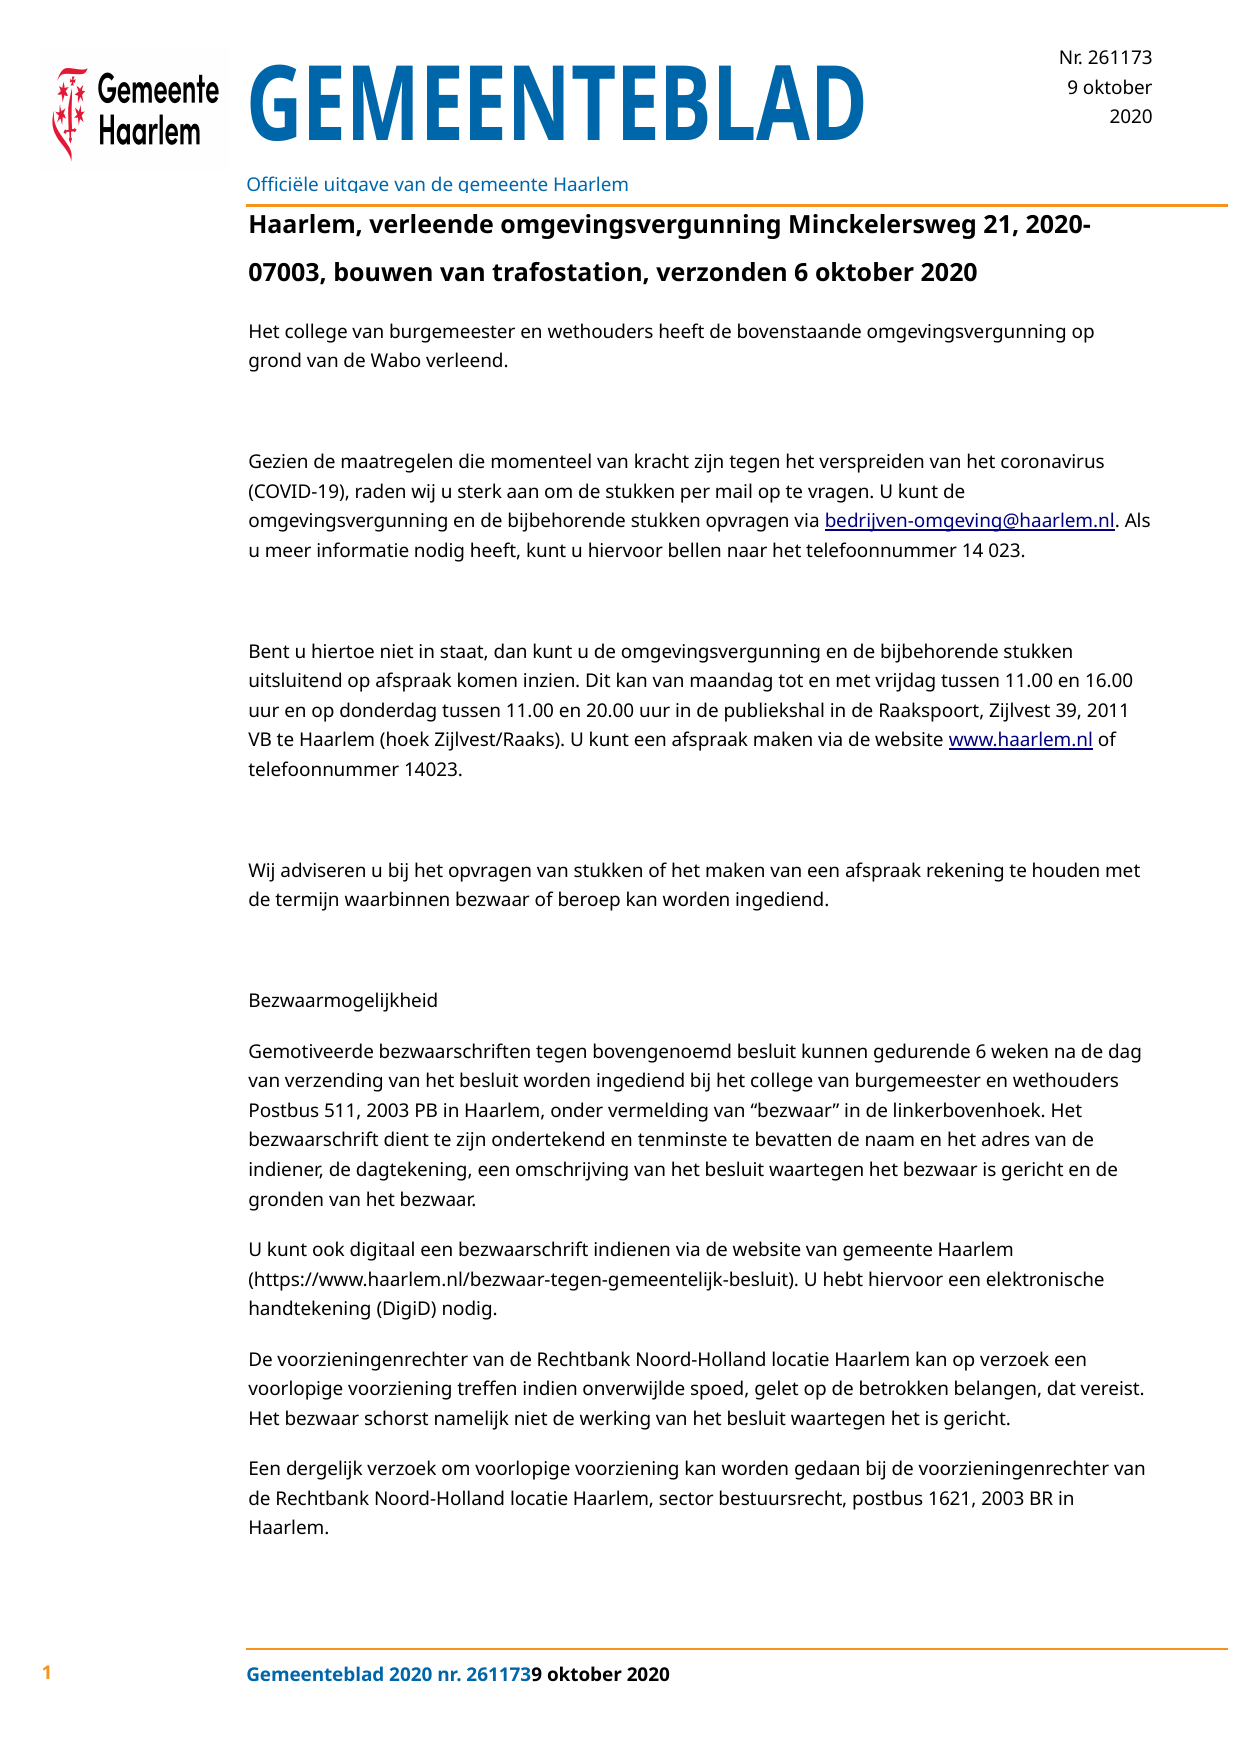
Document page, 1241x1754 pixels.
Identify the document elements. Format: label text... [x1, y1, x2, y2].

text Bent u hiertoe niet in staat, dan kunt u de omgevingsvergunning en de bijbehorende stukken uitsluitend op afspraak komen inzien. Dit kan van maandag tot en met vrijdag tussen 11.00 en 16.00 uur en op donderdag tussen 11.00 en 20.00 uur in de publiekshal in de Raakspoort, Zijlvest 39, 2011 VB te Haarlem (hoek Zijlvest/Raaks). U kunt een afspraak maken via de website www.haarlem.nl of telefoonnummer 14023. [248, 638, 1152, 782]
text Gezien de maatregelen die momenteel van kracht zijn tegen het verspreiden van het coronavirus (COVID-19), raden wij u sterk aan om de stukken per mail op te vragen. U kunt de omgevingsvergunning en de bijbehorende stukken opvragen via bedrijven-omgeving@haarlem.nl. Als u meer informatie nodig heeft, kunt u hiervoor bellen naar het telefoonnummer 14 023. [248, 448, 1152, 563]
text Wij adviseren u bij het opvragen van stukken of het maken van een afspraak rekening te houden met de termijn waarbinnen bezwaar of beroep kan worden ingediend. [248, 857, 1152, 912]
text Het college van burgemeester en wethouders heeft de bovenstaande omgevingsvergunning op grond van de Wabo verleend. [248, 318, 1152, 373]
text Een dergelijk verzoek om voorlopige voorziening kan worden gedaan bij de voorzieningenrechter van de Rechtbank Noord-Holland locatie Haarlem, sector bestuursrecht, postbus 1621, 2003 BR in Haarlem. [248, 1455, 1152, 1540]
text Gemotiveerde bezwaarschriften tegen bovengenoemd besluit kunnen gedurende 6 weken na de dag van verzending van het besluit worden ingediend bij het college van burgemeester en wethouders Postbus 511, 2003 PB in Haarlem, onder vermelding van “bezwaar” in de linkerbovenhoek. Het bezwaarschrift dient te zijn ondertekend en tenminste te bevatten de naam en het adres van de indiener, de dagtekening, een omschrijving van het besluit waartegen het bezwaar is gericht en de gronden van het bezwaar. [248, 1038, 1152, 1212]
picture [41, 47, 231, 172]
text De voorzieningenrechter van de Rechtbank Noord-Holland locatie Haarlem kan op verzoek een voorlopige voorziening treffen indien onverwijlde spoed, gelet op de betrokken belangen, dat vereist. Het bezwaar schorst namelijk niet de werking van het besluit waartegen het is gericht. [248, 1346, 1152, 1431]
text Bezwaarmogelijkheid [248, 987, 1152, 1013]
text Haarlem, verleende omgevingsvergunning Minckelersweg 21, 2020-07003, bouwen van trafostation, verzonden 6 oktober 2020 [248, 207, 1152, 288]
text U kunt ook digitaal een bezwaarschrift indienen via de website van gemeente Haarlem (https://www.haarlem.nl/bezwaar-tegen-gemeentelijk-besluit). U hebt hiervoor een elektronische handtekening (DigiD) nodig. [248, 1236, 1152, 1321]
